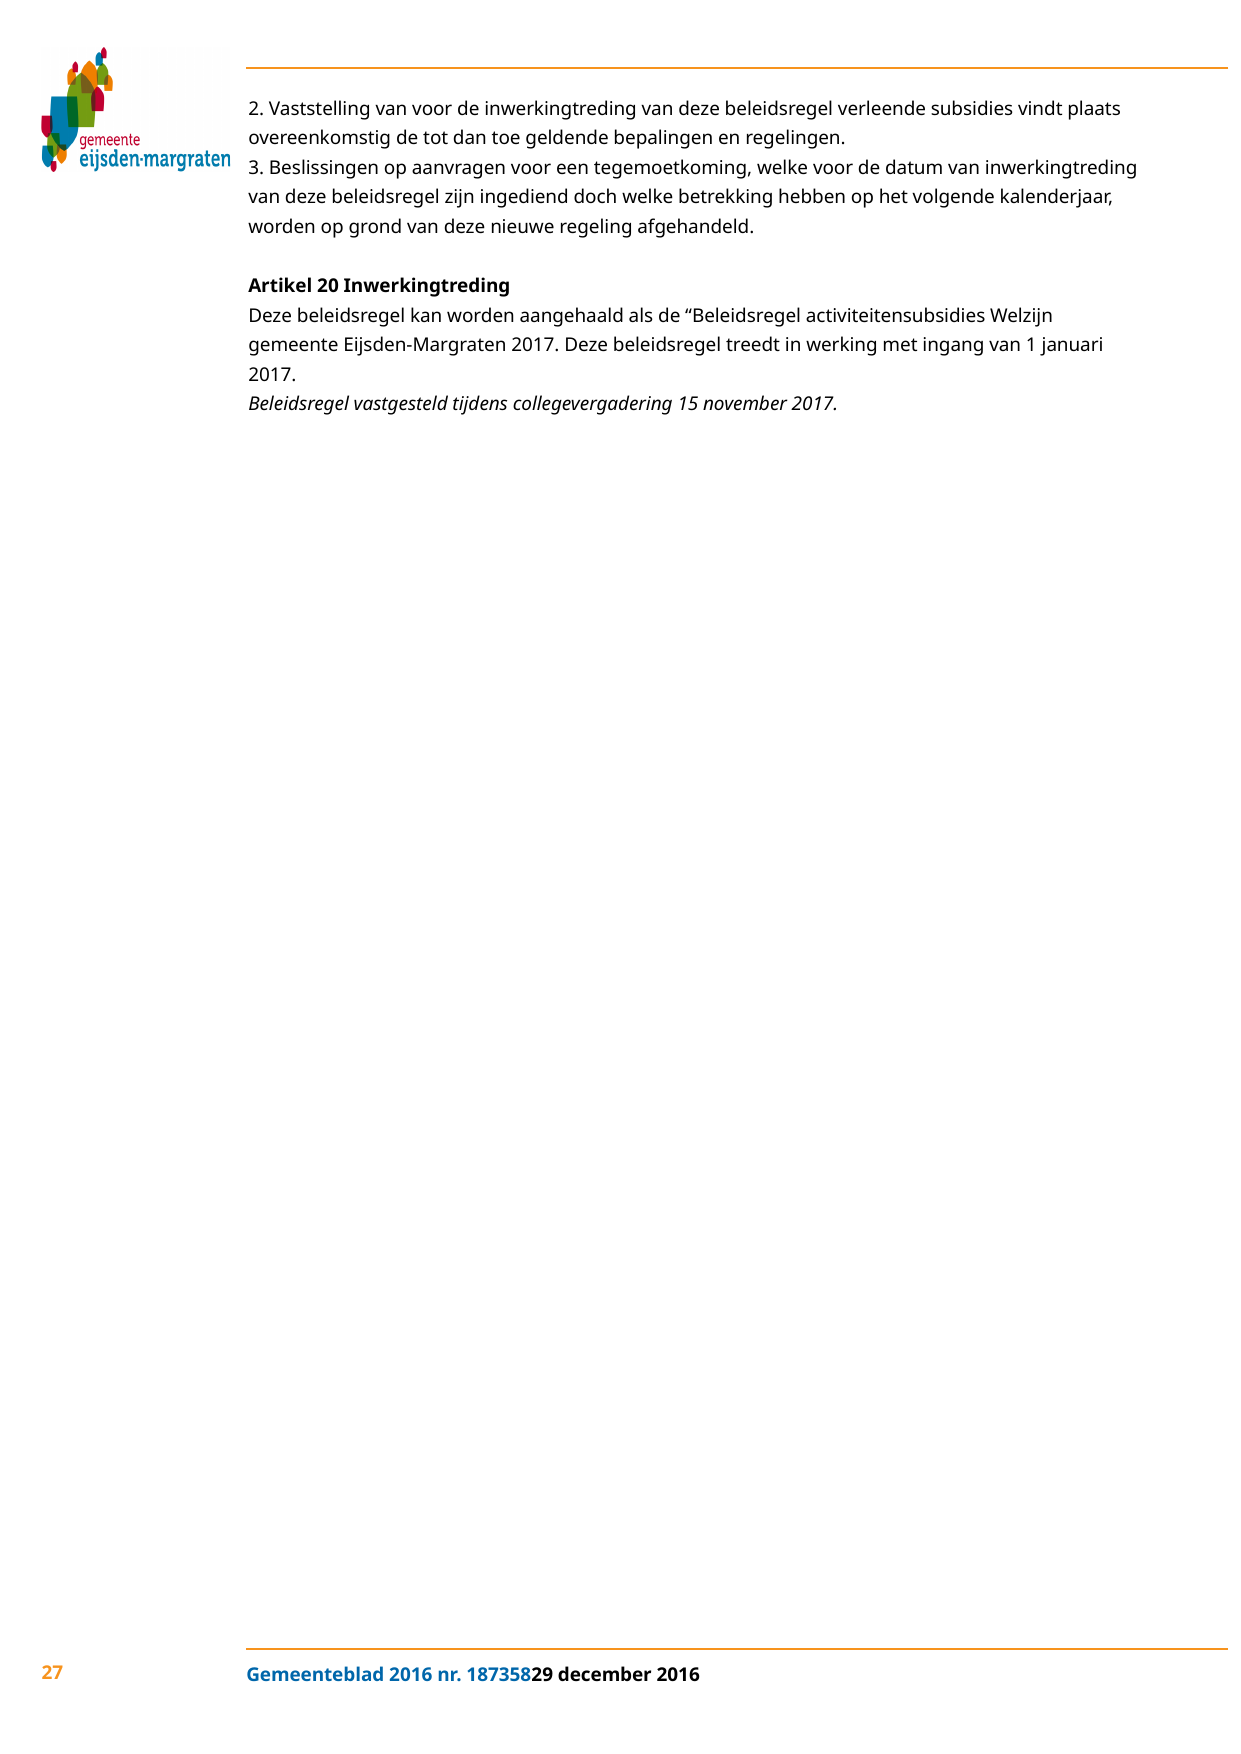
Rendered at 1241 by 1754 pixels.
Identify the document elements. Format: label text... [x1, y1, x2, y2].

text Deze beleidsregel kan worden aangehaald als de “Beleidsregel activiteitensubsidies Welzijn [248, 302, 1152, 328]
text Beleidsregel vastgesteld tijdens collegevergadering 15 november 2017. [248, 391, 1152, 416]
picture [41, 47, 231, 172]
text 3. Beslissingen op aanvragen voor een tegemoetkoming, welke voor de datum van inwerkingtreding van deze beleidsregel zijn ingediend doch welke betrekking hebben op het volgende kalenderjaar, worden op grond van deze nieuwe regeling afgehandeld. [248, 154, 1152, 239]
text gemeente Eijsden-Margraten 2017. Deze beleidsregel treedt in werking met ingang van 1 januari 2017. [248, 331, 1152, 387]
text 2. Vaststelling van voor de inwerkingtreding van deze beleidsregel verleende subsidies vindt plaats overeenkomstig de tot dan toe geldende bepalingen en regelingen. [248, 95, 1152, 150]
text Artikel 20 Inwerkingtreding [248, 272, 1152, 298]
